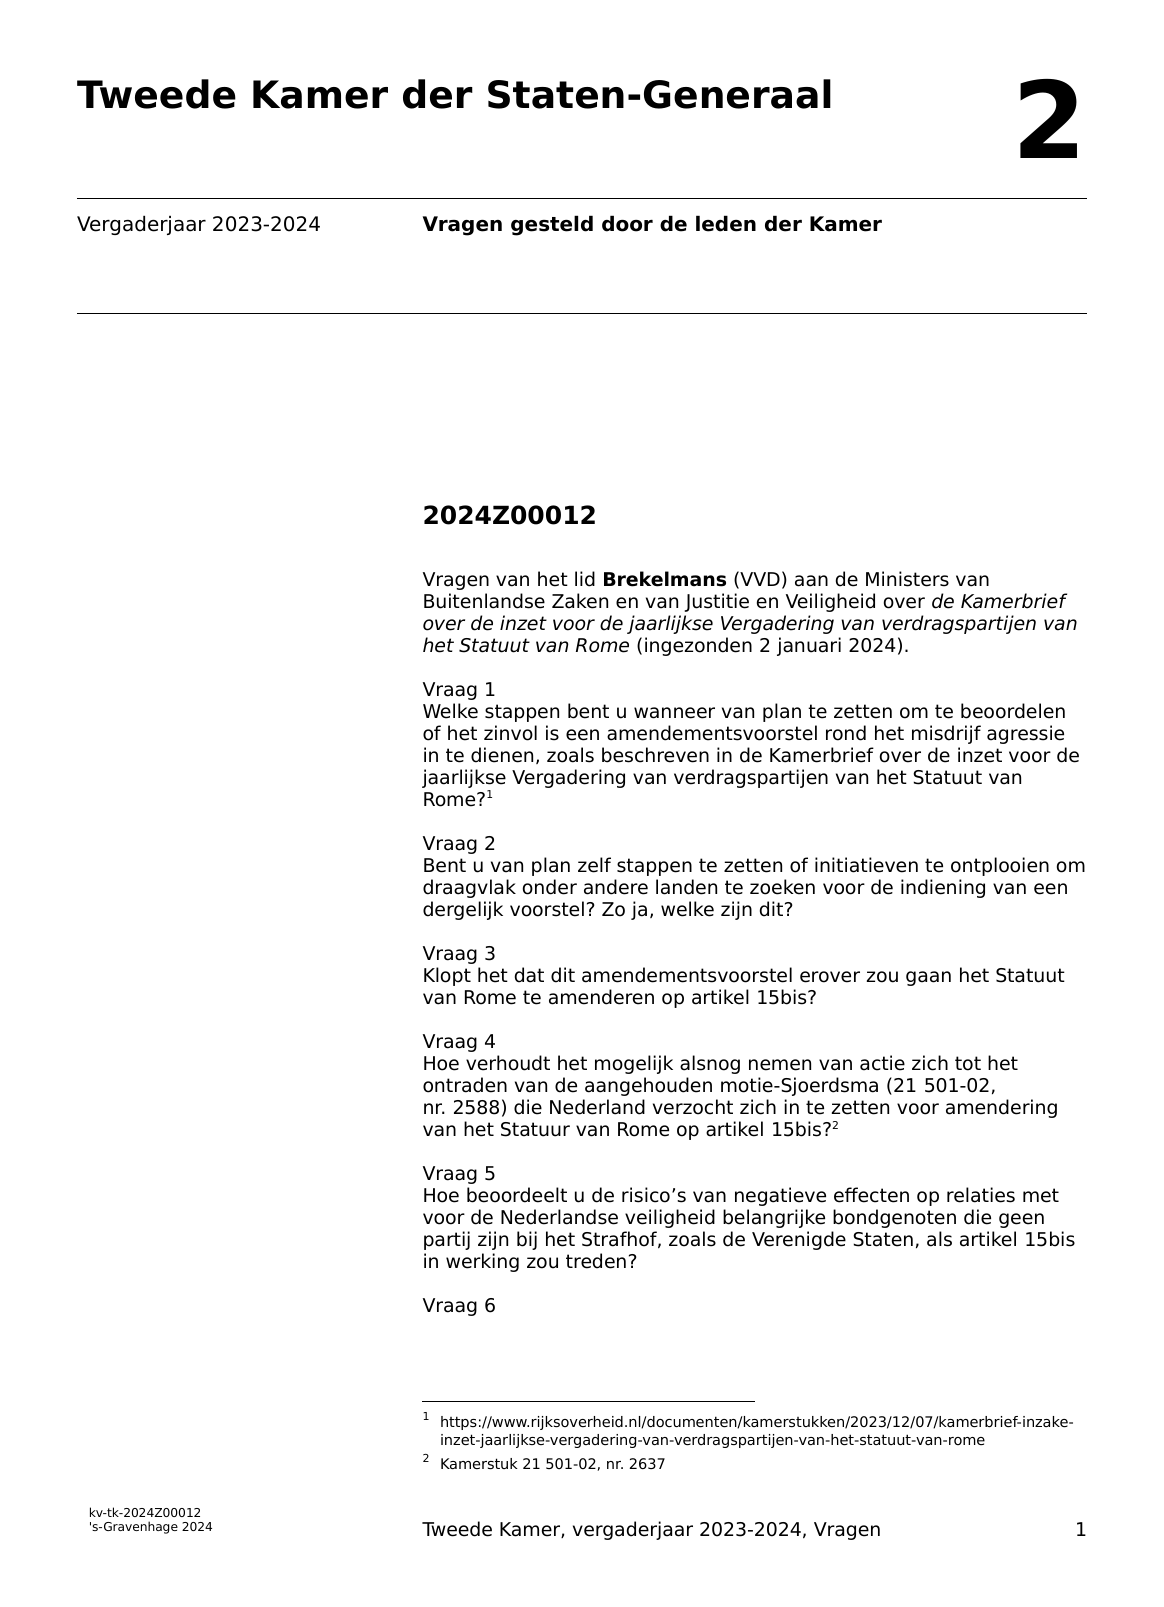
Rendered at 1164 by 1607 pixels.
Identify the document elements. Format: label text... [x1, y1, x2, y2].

text Klopt het dat dit amendementsvoorstel erover zou gaan het Statuut van Rome te amenderen op artikel 15bis? [422, 965, 1087, 1009]
table_cell Vragen gesteld door de leden der Kamer [422, 199, 1087, 313]
text Vraag 3 [422, 943, 1087, 965]
text Vragen van het lid Brekelmans (VVD) aan de Ministers van Buitenlandse Zaken en van Justitie en Veiligheid over de Kamerbrief over de inzet voor de jaarlijkse Vergadering van verdragspartijen van het Statuut van Rome (ingezonden 2 januari 2024). [422, 569, 1087, 657]
text Vraag 1 [422, 679, 1087, 701]
text Hoe verhoudt het mogelijk alsnog nemen van actie zich tot het ontraden van de aangehouden motie-Sjoerdsma (21 501-02, nr. 2588) die Nederland verzocht zich in te zetten voor amendering van het Statuur van Rome op artikel 15bis? [422, 1053, 1087, 1141]
text Vraag 2 [422, 833, 1087, 855]
text 's-Gravenhage 2024 [88, 1520, 323, 1534]
text Kamerstuk 21 501-02, nr. 2637 [422, 1452, 1087, 1474]
table_header Tweede Kamer der Staten-Generaal [77, 59, 886, 198]
table_header 2 [886, 59, 1087, 198]
text Hoe beoordeelt u de risico’s van negatieve effecten op relaties met voor de Nederlandse veiligheid belangrijke bondgenoten die geen partij zijn bij het Strafhof, zoals de Verenigde Staten, als artikel 15bis in werking zou treden? [422, 1185, 1087, 1273]
text 2024Z00012 [422, 501, 1087, 531]
text Bent u van plan zelf stappen te zetten of initiatieven te ontplooien om draagvlak onder andere landen te zoeken voor de indiening van een dergelijk voorstel? Zo ja, welke zijn dit? [422, 855, 1087, 921]
text Welke stappen bent u wanneer van plan te zetten om te beoordelen of het zinvol is een amendementsvoorstel rond het misdrijf agressie in te dienen, zoals beschreven in de Kamerbrief over de inzet voor de jaarlijkse Vergadering van verdragspartijen van het Statuut van Rome? [422, 701, 1087, 811]
text kv-tk-2024Z00012 [88, 1506, 323, 1520]
text Vraag 4 [422, 1031, 1087, 1053]
text https://www.rijksoverheid.nl/documenten/kamerstukken/2023/12/07/kamerbrief-inzake-inzet-jaarlijkse-vergadering-van-verdragspartijen-van-het-statuut-van-rome [422, 1410, 1087, 1449]
text Vraag 5 [422, 1163, 1087, 1185]
text Vraag 6 [422, 1295, 1087, 1317]
table_cell Vergaderjaar 2023-2024 [77, 199, 422, 313]
